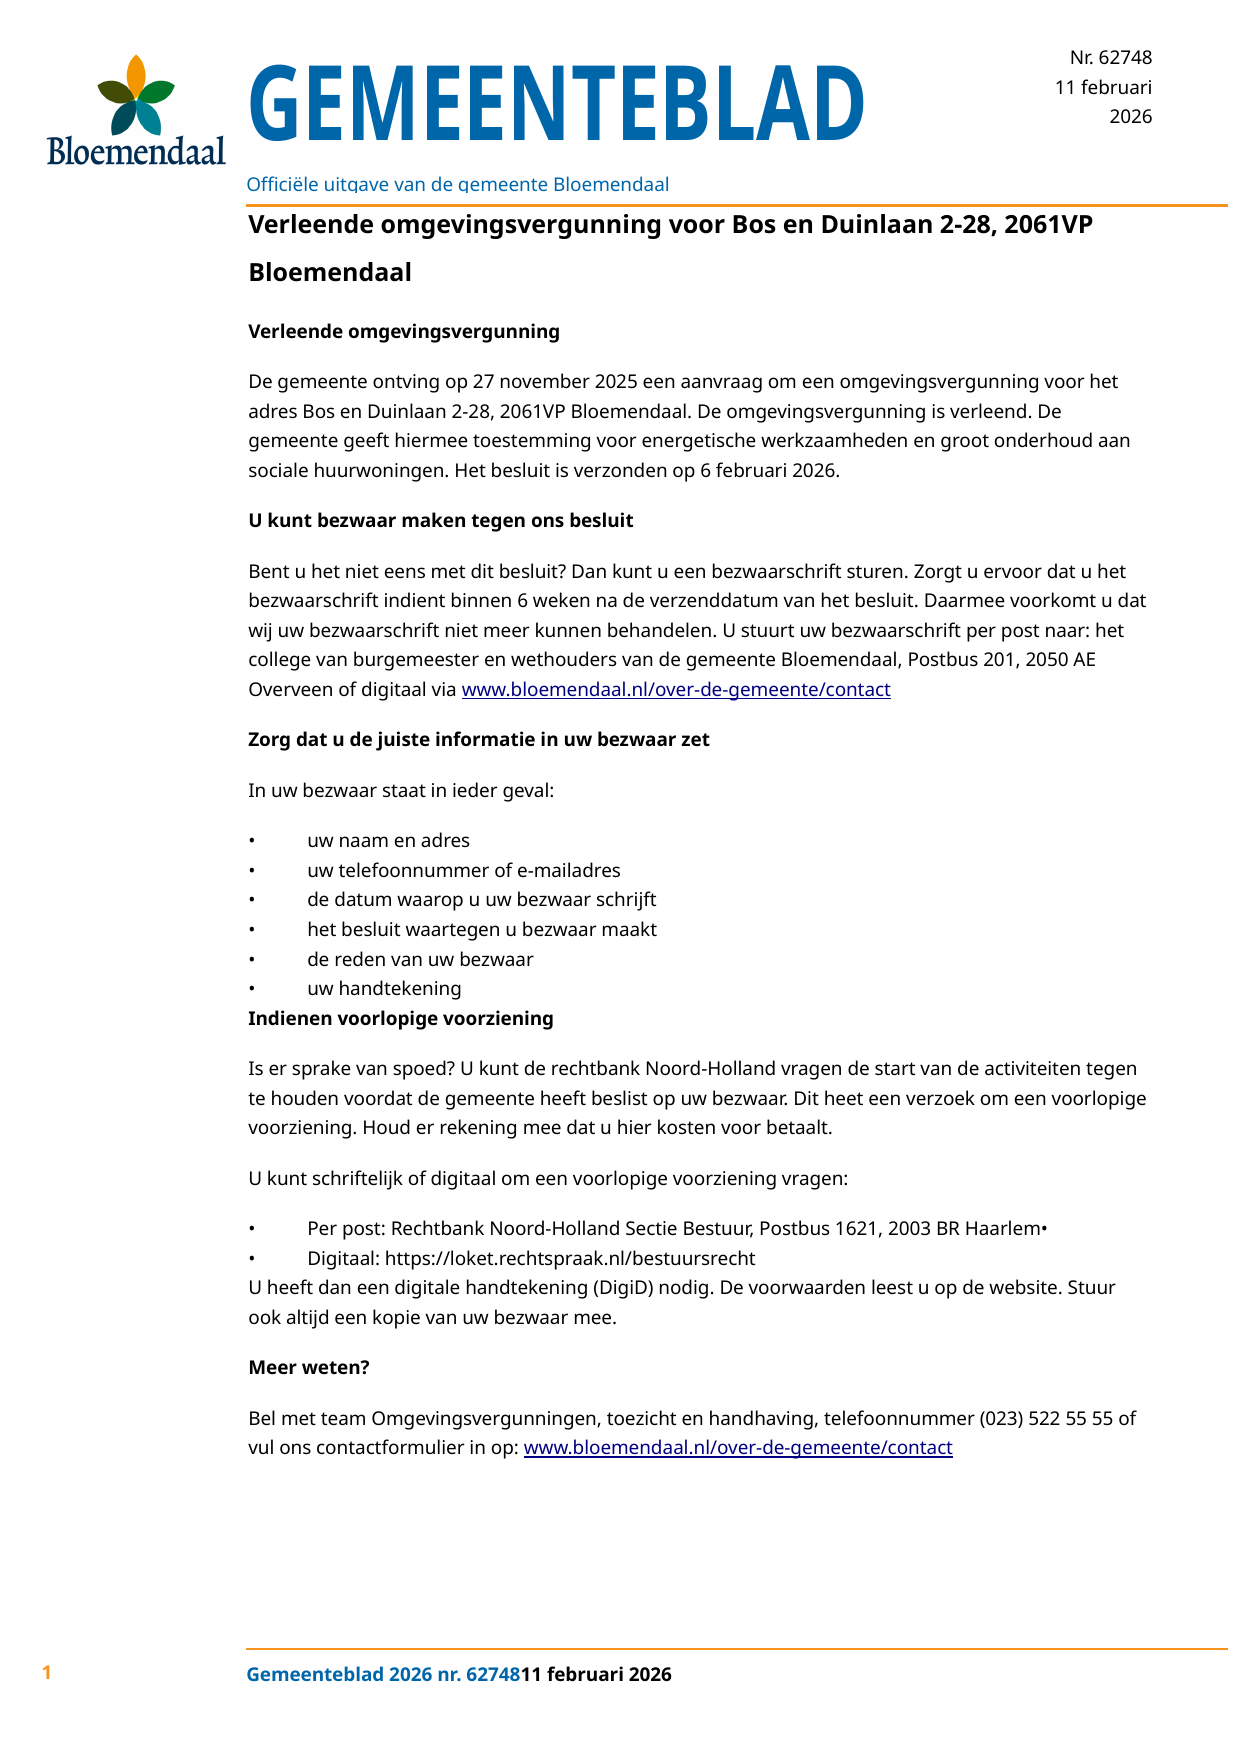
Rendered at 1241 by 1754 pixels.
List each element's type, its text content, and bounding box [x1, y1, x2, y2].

text Verleende omgevingsvergunning voor Bos en Duinlaan 2-28, 2061VP Bloemendaal [248, 207, 1152, 288]
text Meer weten? [248, 1354, 1152, 1380]
list uw handtekening [248, 975, 1152, 1001]
text U kunt schriftelijk of digitaal om een voorlopige voorziening vragen: [248, 1165, 1152, 1191]
text U heeft dan een digitale handtekening (DigiD) nodig. De voorwaarden leest u op de website. Stuur ook altijd een kopie van uw bezwaar mee. [248, 1274, 1152, 1330]
list de reden van uw bezwaar [248, 946, 1152, 972]
text U kunt bezwaar maken tegen ons besluit [248, 507, 1152, 533]
list het besluit waartegen u bezwaar maakt [248, 916, 1152, 942]
text Indienen voorlopige voorziening [248, 1005, 1152, 1031]
list uw telefoonnummer of e-mailadres [248, 857, 1152, 883]
text Is er sprake van spoed? U kunt de rechtbank Noord-Holland vragen de start van de activiteiten tegen te houden voordat de gemeente heeft beslist op uw bezwaar. Dit heet een verzoek om een voorlopige voorziening. Houd er rekening mee dat u hier kosten voor betaalt. [248, 1055, 1152, 1140]
text Bent u het niet eens met dit besluit? Dan kunt u een bezwaarschrift sturen. Zorgt u ervoor dat u het bezwaarschrift indient binnen 6 weken na de verzenddatum van het besluit. Daarmee voorkomt u dat wij uw bezwaarschrift niet meer kunnen behandelen. U stuurt uw bezwaarschrift per post naar: het college van burgemeester en wethouders van de gemeente Bloemendaal, Postbus 201, 2050 AE Overveen of digitaal via www.bloemendaal.nl/over-de-gemeente/contact [248, 558, 1152, 702]
text Bel met team Omgevingsvergunningen, toezicht en handhaving, telefoonnummer (023) 522 55 55 of vul ons contactformulier in op: www.bloemendaal.nl/over-de-gemeente/contact [248, 1405, 1152, 1460]
text De gemeente ontving op 27 november 2025 een aanvraag om een omgevingsvergunning voor het adres Bos en Duinlaan 2-28, 2061VP Bloemendaal. De omgevingsvergunning is verleend. De gemeente geeft hiermee toestemming voor energetische werkzaamheden en groot onderhoud aan sociale huurwoningen. Het besluit is verzonden op 6 februari 2026. [248, 368, 1152, 483]
list Digitaal: https://loket.rechtspraak.nl/bestuursrecht [248, 1245, 1152, 1271]
text Verleende omgevingsvergunning [248, 318, 1152, 344]
list uw naam en adres [248, 827, 1152, 853]
list Per post: Rechtbank Noord-Holland Sectie Bestuur, Postbus 1621, 2003 BR Haarlem• [248, 1215, 1152, 1241]
text Zorg dat u de juiste informatie in uw bezwaar zet [248, 727, 1152, 752]
list de datum waarop u uw bezwaar schrijft [248, 887, 1152, 912]
text In uw bezwaar staat in ieder geval: [248, 777, 1152, 803]
picture [41, 47, 231, 172]
